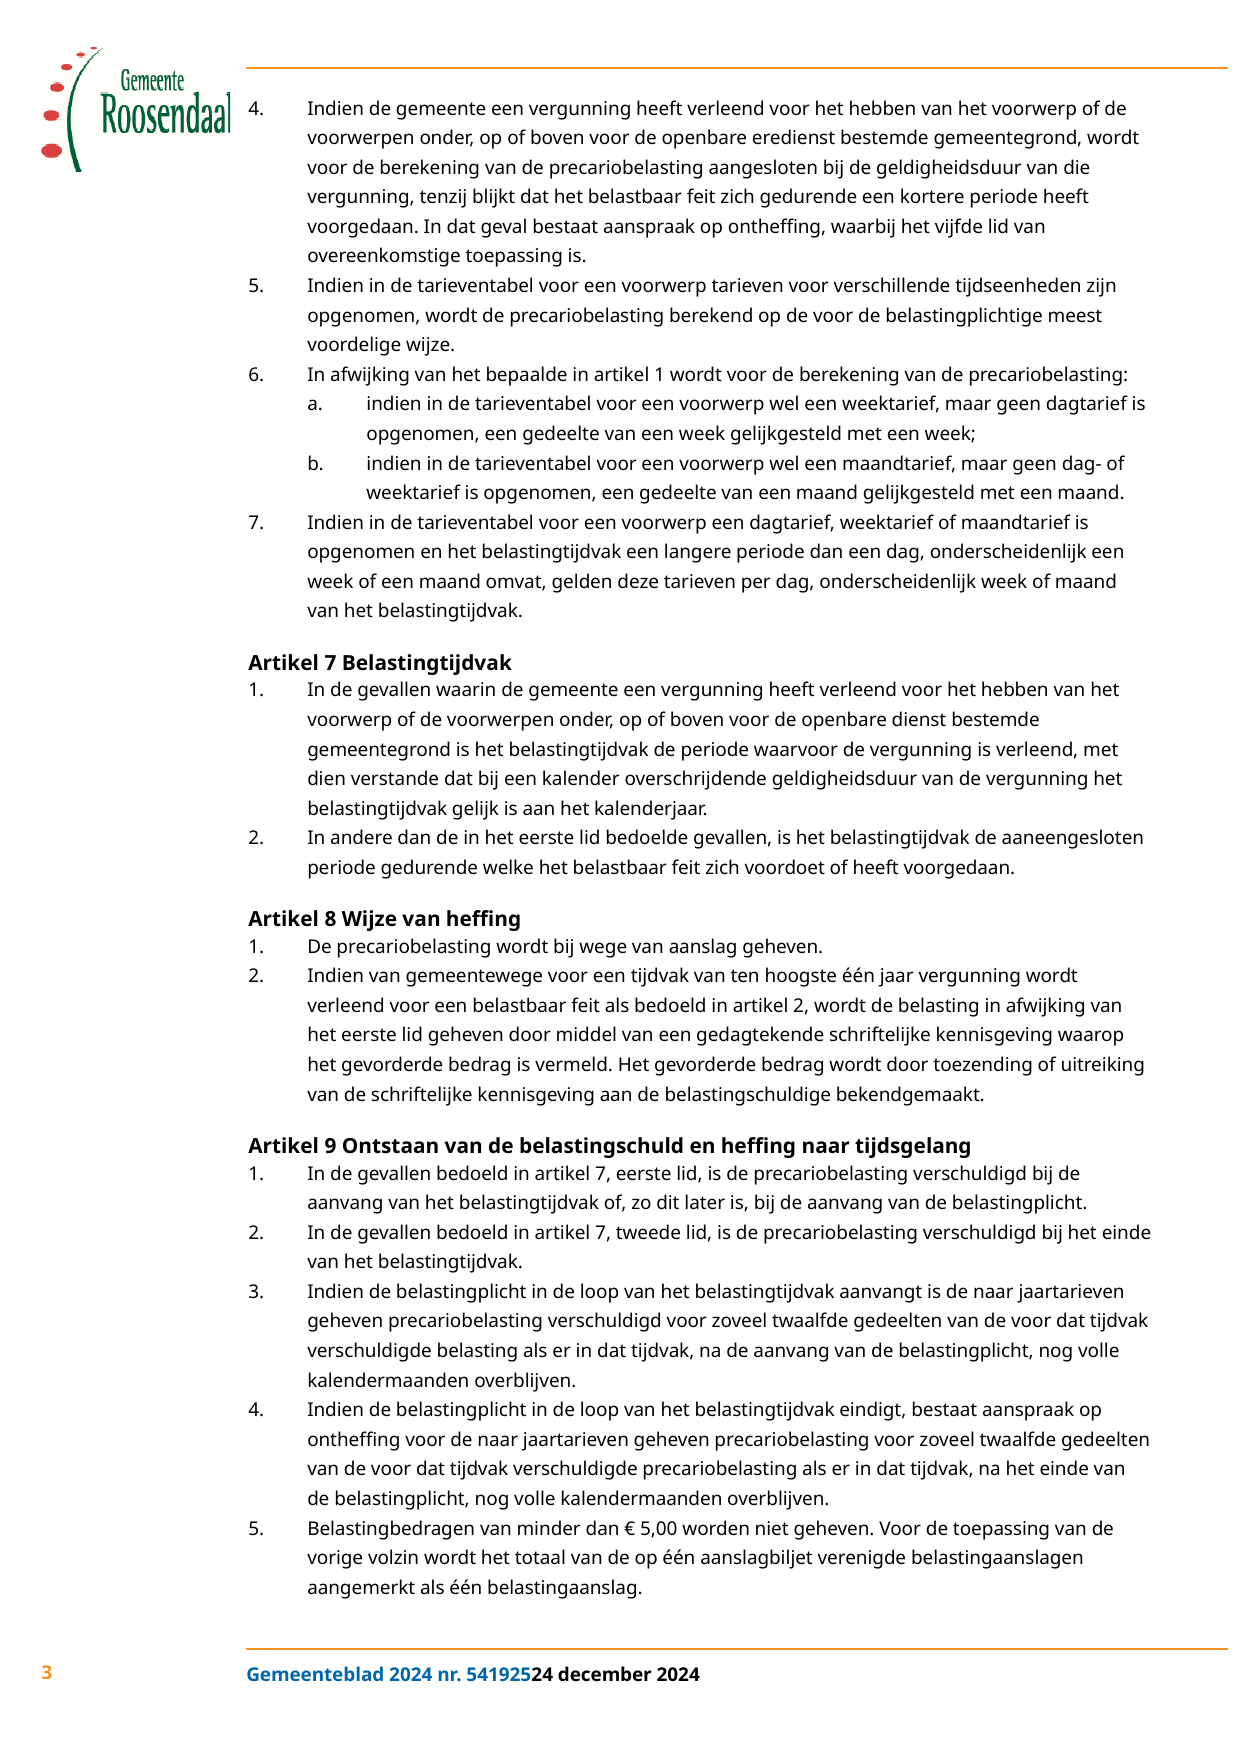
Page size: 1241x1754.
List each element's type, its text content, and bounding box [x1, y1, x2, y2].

list Belastingbedragen van minder dan € 5,00 worden niet geheven. Voor de toepassing van de vorige volzin wordt het totaal van de op één aanslagbiljet verenigde belastingaanslagen aangemerkt als één belastingaanslag. [248, 1515, 1152, 1599]
list De precariobelasting wordt bij wege van aanslag geheven. [248, 933, 1152, 959]
list Indien de belastingplicht in de loop van het belastingtijdvak eindigt, bestaat aanspraak op ontheffing voor de naar jaartarieven geheven precariobelasting voor zoveel twaalfde gedeelten van de voor dat tijdvak verschuldigde precariobelasting als er in dat tijdvak, na het einde van de belastingplicht, nog volle kalendermaanden overblijven. [248, 1396, 1152, 1511]
list Indien in de tarieventabel voor een voorwerp tarieven voor verschillende tijdseenheden zijn opgenomen, wordt de precariobelasting berekend op de voor de belastingplichtige meest voordelige wijze. [248, 272, 1152, 357]
text Artikel 9 Ontstaan van de belastingschuld en heffing naar tijdsgelang [248, 1131, 1152, 1160]
text Artikel 8 Wijze van heffing [248, 904, 1152, 933]
list In de gevallen bedoeld in artikel 7, eerste lid, is de precariobelasting verschuldigd bij de aanvang van het belastingtijdvak of, zo dit later is, bij de aanvang van de belastingplicht. [248, 1160, 1152, 1215]
list In de gevallen waarin de gemeente een vergunning heeft verleend voor het hebben van het voorwerp of de voorwerpen onder, op of boven voor de openbare dienst bestemde gemeentegrond is het belastingtijdvak de periode waarvoor de vergunning is verleend, met dien verstande dat bij een kalender overschrijdende geldigheidsduur van de vergunning het belastingtijdvak gelijk is aan het kalenderjaar. [248, 677, 1152, 821]
list In de gevallen bedoeld in artikel 7, tweede lid, is de precariobelasting verschuldigd bij het einde van het belastingtijdvak. [248, 1219, 1152, 1274]
text Artikel 7 Belastingtijdvak [248, 648, 1152, 677]
list In andere dan de in het eerste lid bedoelde gevallen, is het belastingtijdvak de aaneengesloten periode gedurende welke het belastbaar feit zich voordoet of heeft voorgedaan. [248, 824, 1152, 880]
list indien in de tarieventabel voor een voorwerp wel een maandtarief, maar geen dag- of weektarief is opgenomen, een gedeelte van een maand gelijkgesteld met een maand. [307, 450, 1152, 505]
list indien in de tarieventabel voor een voorwerp wel een weektarief, maar geen dagtarief is opgenomen, een gedeelte van een week gelijkgesteld met een week; [307, 391, 1152, 446]
list Indien in de tarieventabel voor een voorwerp een dagtarief, weektarief of maandtarief is opgenomen en het belastingtijdvak een langere periode dan een dag, onderscheidenlijk een week of een maand omvat, gelden deze tarieven per dag, onderscheidenlijk week of maand van het belastingtijdvak. [248, 509, 1152, 623]
picture [41, 47, 231, 172]
list Indien de belastingplicht in de loop van het belastingtijdvak aanvangt is de naar jaartarieven geheven precariobelasting verschuldigd voor zoveel twaalfde gedeelten van de voor dat tijdvak verschuldigde belasting als er in dat tijdvak, na de aanvang van de belastingplicht, nog volle kalendermaanden overblijven. [248, 1278, 1152, 1392]
list In afwijking van het bepaalde in artikel 1 wordt voor de berekening van de precariobelasting: [248, 361, 1152, 387]
list Indien van gemeentewege voor een tijdvak van ten hoogste één jaar vergunning wordt verleend voor een belastbaar feit als bedoeld in artikel 2, wordt de belasting in afwijking van het eerste lid geheven door middel van een gedagtekende schriftelijke kennisgeving waarop het gevorderde bedrag is vermeld. Het gevorderde bedrag wordt door toezending of uitreiking van de schriftelijke kennisgeving aan de belastingschuldige bekendgemaakt. [248, 962, 1152, 1107]
list Indien de gemeente een vergunning heeft verleend voor het hebben van het voorwerp of de voorwerpen onder, op of boven voor de openbare eredienst bestemde gemeentegrond, wordt voor de berekening van de precariobelasting aangesloten bij de geldigheidsduur van die vergunning, tenzij blijkt dat het belastbaar feit zich gedurende een kortere periode heeft voorgedaan. In dat geval bestaat aanspraak op ontheffing, waarbij het vijfde lid van overeenkomstige toepassing is. [248, 95, 1152, 268]
